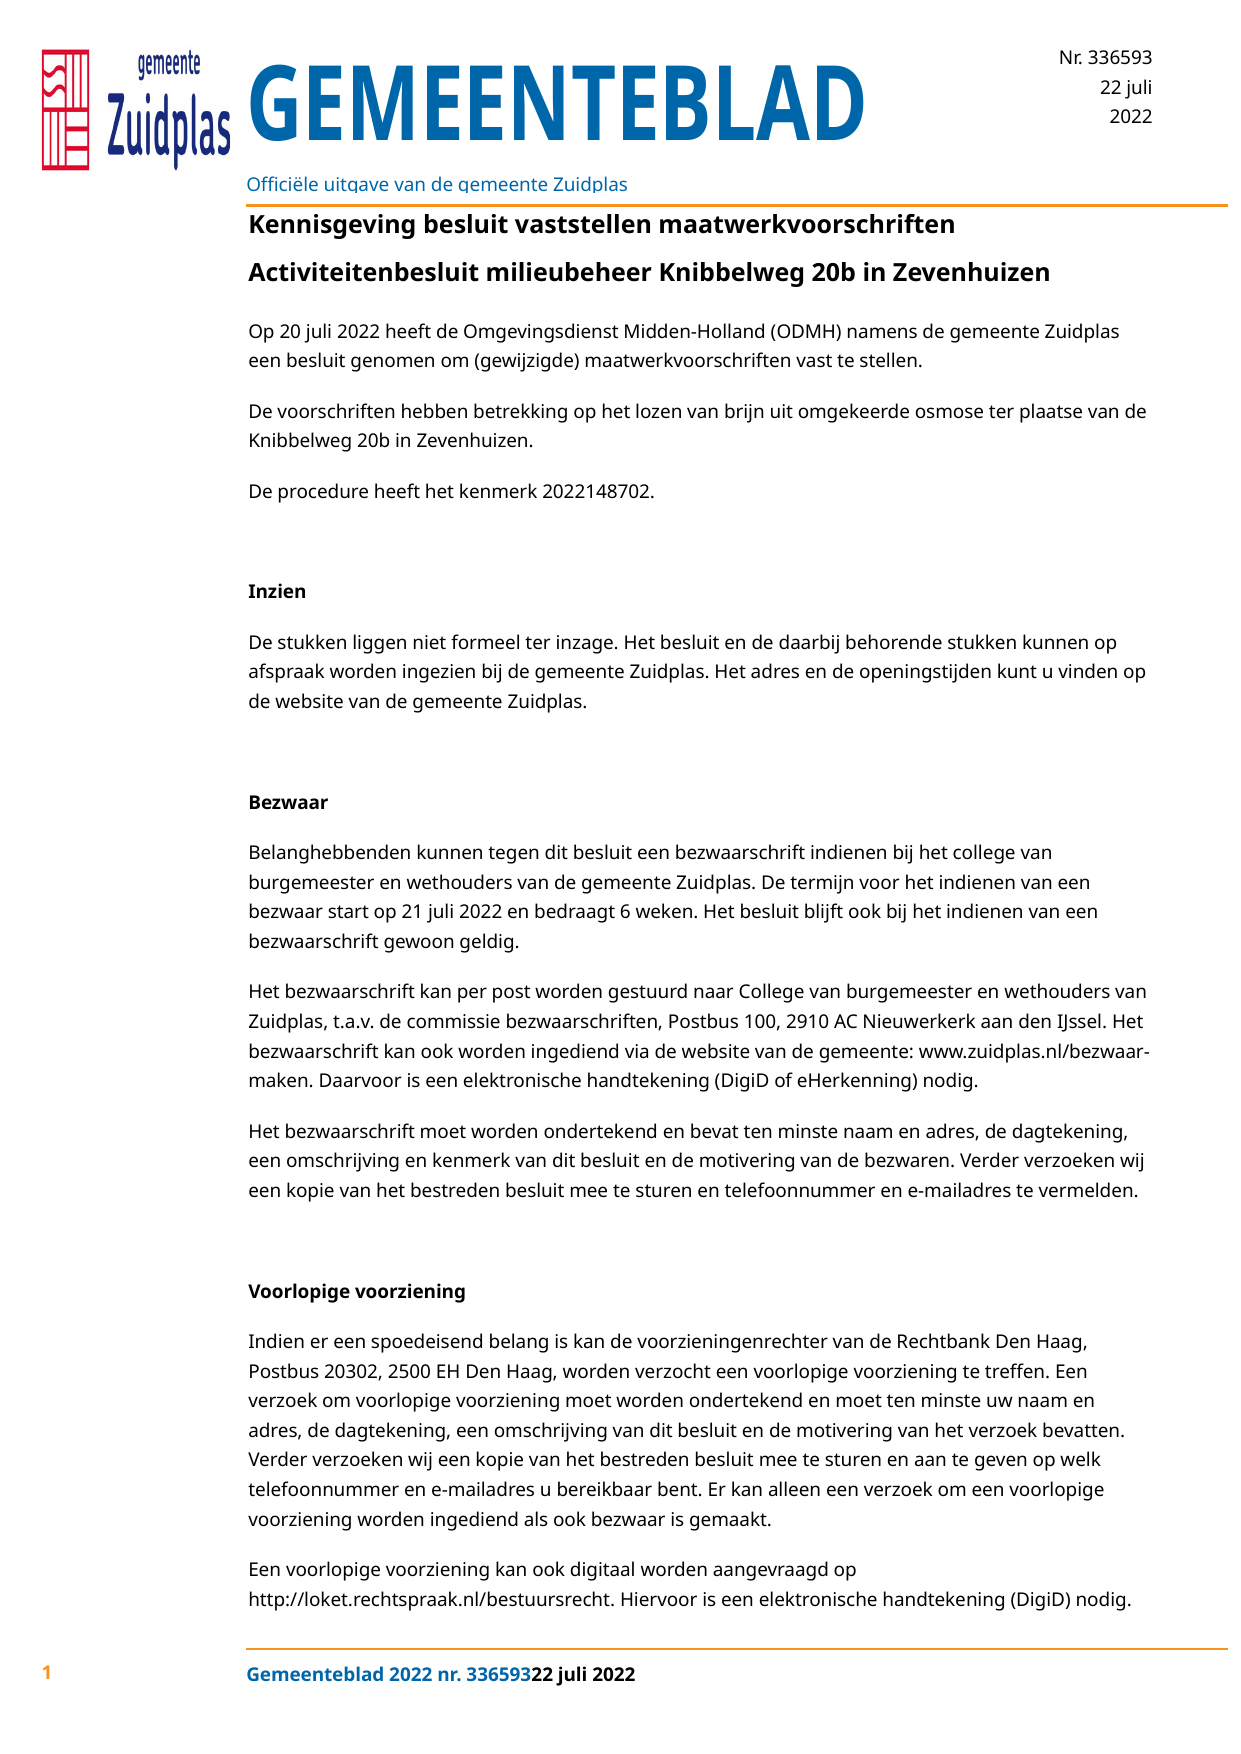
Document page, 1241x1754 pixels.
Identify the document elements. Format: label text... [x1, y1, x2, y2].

text Het bezwaarschrift kan per post worden gestuurd naar College van burgemeester en wethouders van Zuidplas, t.a.v. de commissie bezwaarschriften, Postbus 100, 2910 AC Nieuwerkerk aan den IJssel. Het bezwaarschrift kan ook worden ingediend via de website van de gemeente: www.zuidplas.nl/bezwaar-maken. Daarvoor is een elektronische handtekening (DigiD of eHerkenning) nodig. [248, 979, 1152, 1093]
text Een voorlopige voorziening kan ook digitaal worden aangevraagd op http://loket.rechtspraak.nl/bestuursrecht. Hiervoor is een elektronische handtekening (DigiD) nodig. [248, 1556, 1152, 1612]
text Op 20 juli 2022 heeft de Omgevingsdienst Midden-Holland (ODMH) namens de gemeente Zuidplas een besluit genomen om (gewijzigde) maatwerkvoorschriften vast te stellen. [248, 318, 1152, 373]
text De stukken liggen niet formeel ter inzage. Het besluit en de daarbij behorende stukken kunnen op afspraak worden ingezien bij de gemeente Zuidplas. Het adres en de openingstijden kunt u vinden op de website van de gemeente Zuidplas. [248, 629, 1152, 714]
text De voorschriften hebben betrekking op het lozen van brijn uit omgekeerde osmose ter plaatse van de Knibbelweg 20b in Zevenhuizen. [248, 398, 1152, 453]
text De procedure heeft het kenmerk 2022148702. [248, 478, 1152, 504]
text Het bezwaarschrift moet worden ondertekend en bevat ten minste naam en adres, de dagtekening, een omschrijving en kenmerk van dit besluit en de motivering van de bezwaren. Verder verzoeken wij een kopie van het bestreden besluit mee te sturen en telefoonnummer en e-mailadres te vermelden. [248, 1118, 1152, 1203]
text Bezwaar [248, 789, 1152, 815]
picture [41, 47, 231, 172]
text Inzien [248, 579, 1152, 604]
text Voorlopige voorziening [248, 1278, 1152, 1304]
text Belanghebbenden kunnen tegen dit besluit een bezwaarschrift indienen bij het college van burgemeester en wethouders van de gemeente Zuidplas. De termijn voor het indienen van een bezwaar start op 21 juli 2022 en bedraagt 6 weken. Het besluit blijft ook bij het indienen van een bezwaarschrift gewoon geldig. [248, 839, 1152, 954]
text Indien er een spoedeisend belang is kan de voorzieningenrechter van de Rechtbank Den Haag, Postbus 20302, 2500 EH Den Haag, worden verzocht een voorlopige voorziening te treffen. Een verzoek om voorlopige voorziening moet worden ondertekend en moet ten minste uw naam en adres, de dagtekening, een omschrijving van dit besluit en de motivering van het verzoek bevatten. Verder verzoeken wij een kopie van het bestreden besluit mee te sturen en aan te geven op welk telefoonnummer en e-mailadres u bereikbaar bent. Er kan alleen een verzoek om een voorlopige voorziening worden ingediend als ook bezwaar is gemaakt. [248, 1328, 1152, 1532]
text Kennisgeving besluit vaststellen maatwerkvoorschriften Activiteitenbesluit milieubeheer Knibbelweg 20b in Zevenhuizen [248, 207, 1152, 288]
